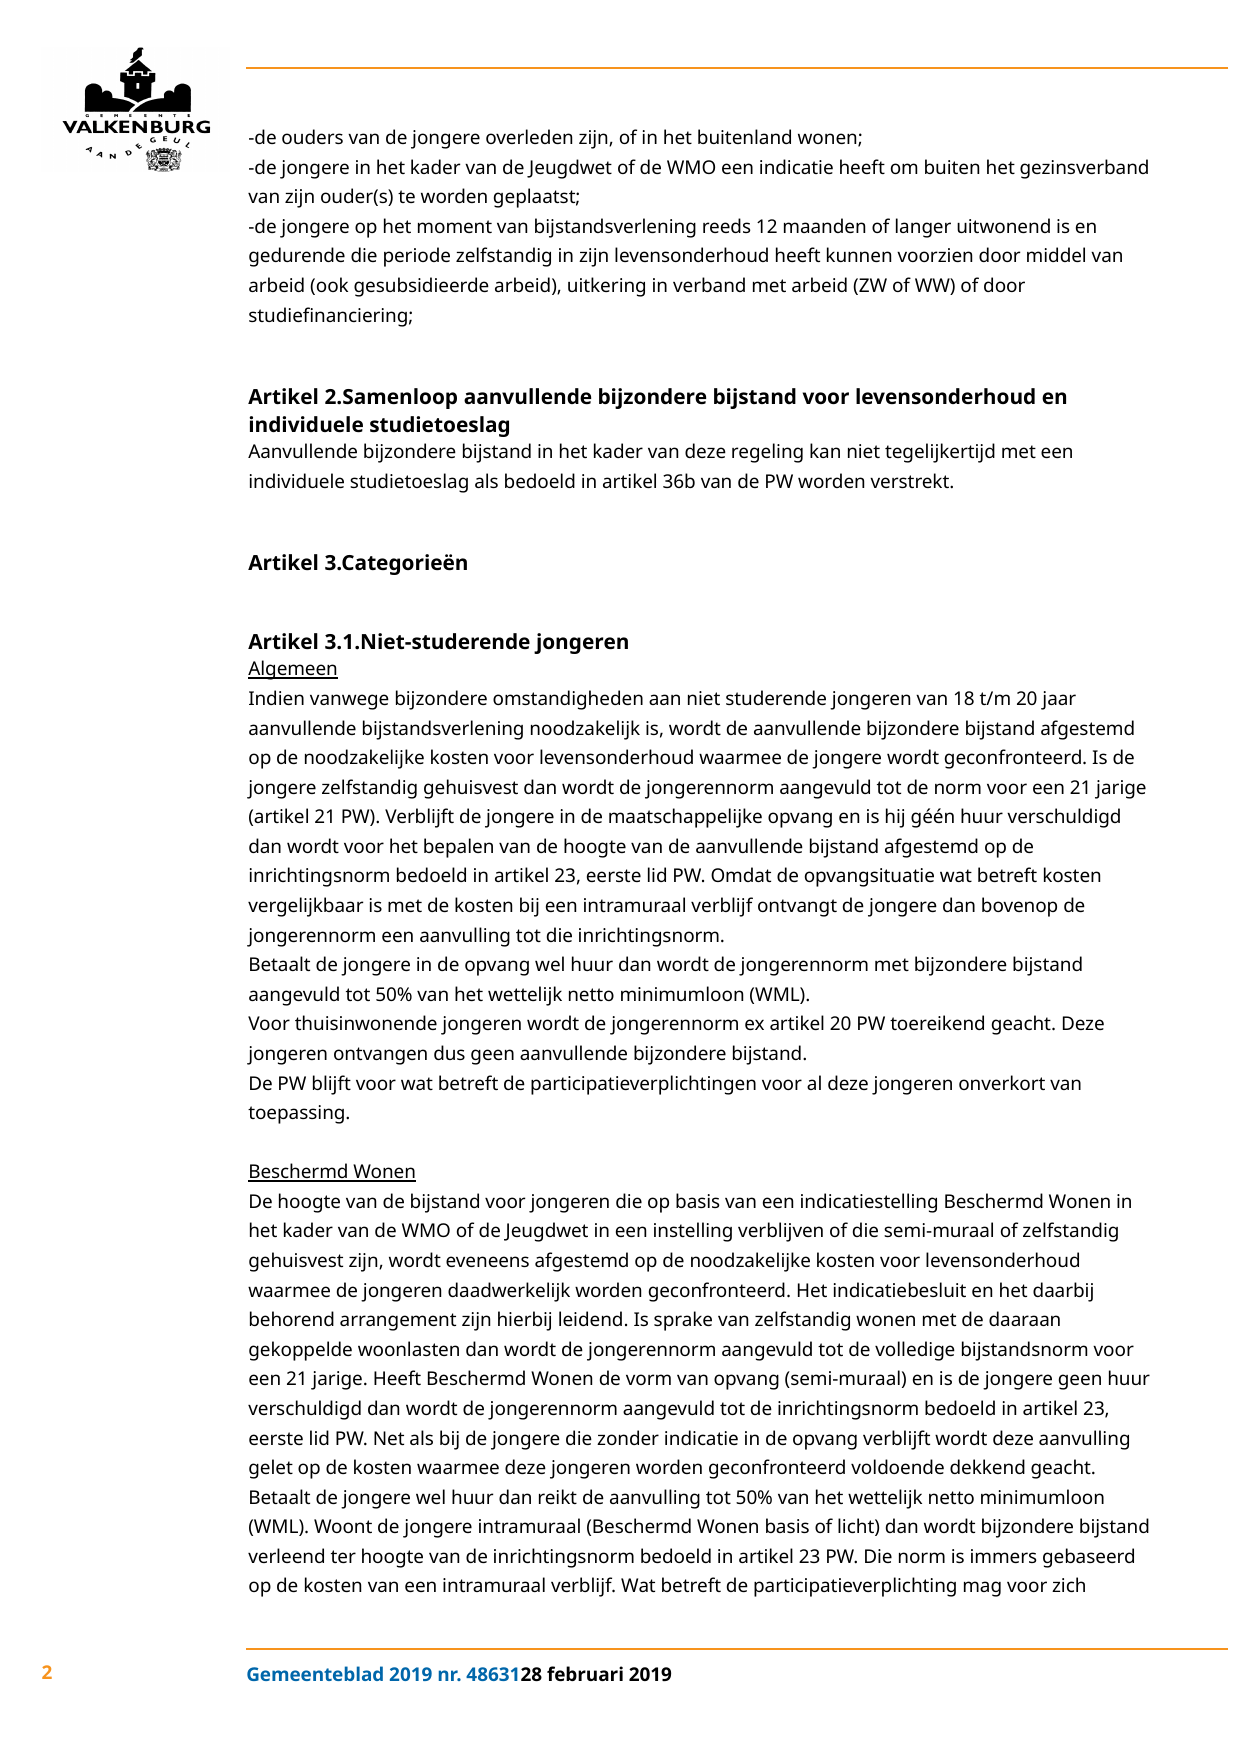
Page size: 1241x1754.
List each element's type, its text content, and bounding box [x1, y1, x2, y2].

text -de ouders van de jongere overleden zijn, of in het buitenland wonen; [248, 124, 1152, 150]
text Artikel 3.1.Niet-studerende jongeren [248, 627, 1152, 656]
text Algemeen [248, 656, 1152, 681]
text De hoogte van de bijstand voor jongeren die op basis van een indicatiestelling Beschermd Wonen in het kader van de WMO of de Jeugdwet in een instelling verblijven of die semi-muraal of zelfstandig gehuisvest zijn, wordt eveneens afgestemd op de noodzakelijke kosten voor levensonderhoud waarmee de jongeren daadwerkelijk worden geconfronteerd. Het indicatiebesluit en het daarbij behorend arrangement zijn hierbij leidend. Is sprake van zelfstandig wonen met de daaraan gekoppelde woonlasten dan wordt de jongerennorm aangevuld tot de volledige bijstandsnorm voor een 21 jarige. Heeft Beschermd Wonen de vorm van opvang (semi-muraal) en is de jongere geen huur verschuldigd dan wordt de jongerennorm aangevuld tot de inrichtingsnorm bedoeld in artikel 23, eerste lid PW. Net als bij de jongere die zonder indicatie in de opvang verblijft wordt deze aanvulling gelet op de kosten waarmee deze jongeren worden geconfronteerd voldoende dekkend geacht. Betaalt de jongere wel huur dan reikt de aanvulling tot 50% van het wettelijk netto minimumloon (WML). Woont de jongere intramuraal (Beschermd Wonen basis of licht) dan wordt bijzondere bijstand verleend ter hoogte van de inrichtingsnorm bedoeld in artikel 23 PW. Die norm is immers gebaseerd op de kosten van een intramuraal verblijf. Wat betreft de participatieverplichting mag voor zich [248, 1188, 1152, 1598]
text Indien vanwege bijzondere omstandigheden aan niet studerende jongeren van 18 t/m 20 jaar aanvullende bijstandsverlening noodzakelijk is, wordt de aanvullende bijzondere bijstand afgestemd op de noodzakelijke kosten voor levensonderhoud waarmee de jongere wordt geconfronteerd. Is de jongere zelfstandig gehuisvest dan wordt de jongerennorm aangevuld tot de norm voor een 21 jarige (artikel 21 PW). Verblijft de jongere in de maatschappelijke opvang en is hij géén huur verschuldigd dan wordt voor het bepalen van de hoogte van de aanvullende bijstand afgestemd op de inrichtingsnorm bedoeld in artikel 23, eerste lid PW. Omdat de opvangsituatie wat betreft kosten vergelijkbaar is met de kosten bij een intramuraal verblijf ontvangt de jongere dan bovenop de jongerennorm een aanvulling tot die inrichtingsnorm. [248, 685, 1152, 948]
text Aanvullende bijzondere bijstand in het kader van deze regeling kan niet tegelijkertijd met een individuele studietoeslag als bedoeld in artikel 36b van de PW worden verstrekt. [248, 439, 1152, 494]
text De PW blijft voor wat betreft de participatieverplichtingen voor al deze jongeren onverkort van toepassing. [248, 1070, 1152, 1125]
text Beschermd Wonen [248, 1158, 1152, 1184]
text Artikel 3.Categorieën [248, 548, 1152, 577]
text Artikel 2.Samenloop aanvullende bijzondere bijstand voor levensonderhoud en individuele studietoeslag [248, 382, 1152, 439]
text -de jongere op het moment van bijstandsverlening reeds 12 maanden of langer uitwonend is en gedurende die periode zelfstandig in zijn levensonderhoud heeft kunnen voorzien door middel van arbeid (ook gesubsidieerde arbeid), uitkering in verband met arbeid (ZW of WW) of door studiefinanciering; [248, 213, 1152, 328]
text -de jongere in het kader van de Jeugdwet of de WMO een indicatie heeft om buiten het gezinsverband van zijn ouder(s) te worden geplaatst; [248, 154, 1152, 209]
picture [41, 47, 231, 172]
text Betaalt de jongere in de opvang wel huur dan wordt de jongerennorm met bijzondere bijstand aangevuld tot 50% van het wettelijk netto minimumloon (WML). [248, 951, 1152, 1007]
text Voor thuisinwonende jongeren wordt de jongerennorm ex artikel 20 PW toereikend geacht. Deze jongeren ontvangen dus geen aanvullende bijzondere bijstand. [248, 1011, 1152, 1066]
